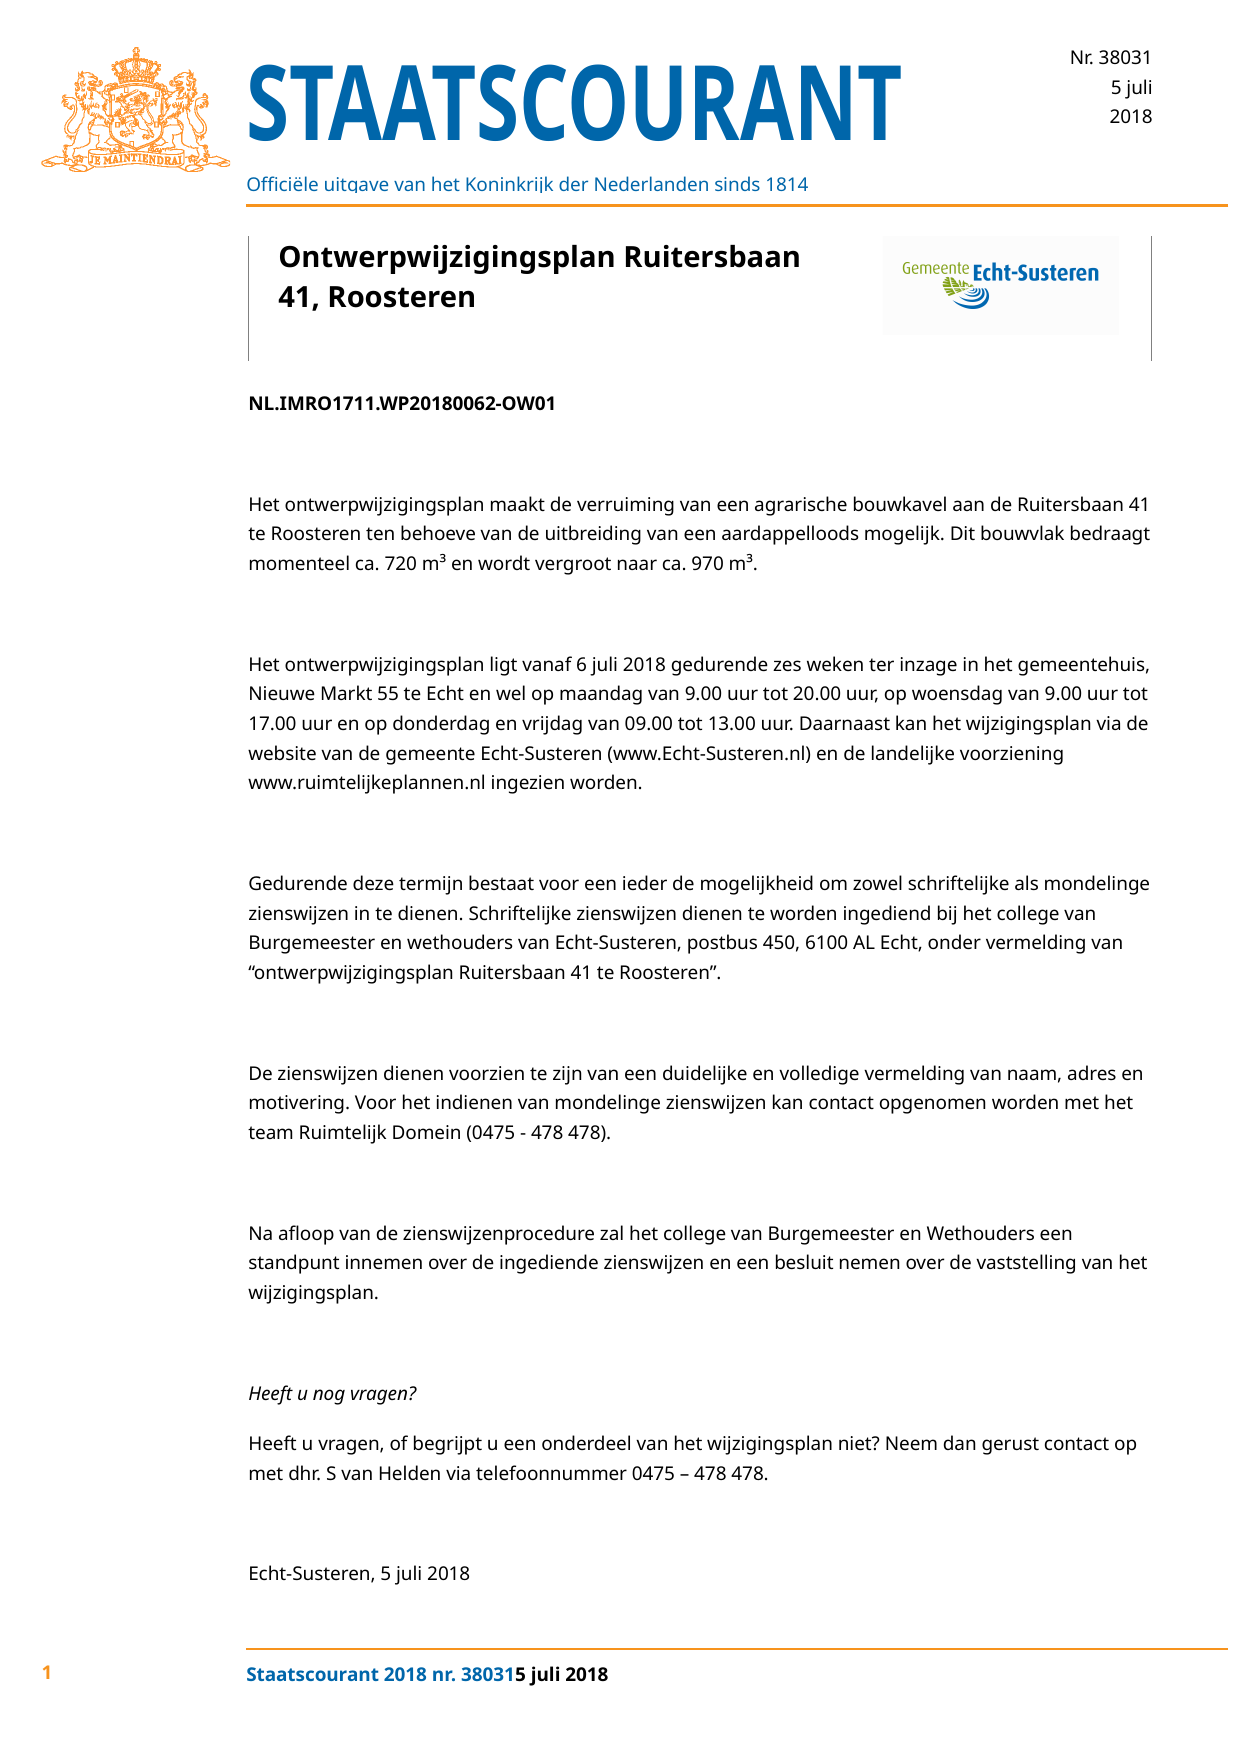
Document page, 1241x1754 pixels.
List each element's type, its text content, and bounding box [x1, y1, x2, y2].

text Het ontwerpwijzigingsplan maakt de verruiming van een agrarische bouwkavel aan de Ruitersbaan 41 te Roosteren ten behoeve van de uitbreiding van een aardappelloods mogelijk. Dit bouwvlak bedraagt momenteel ca. 720 m³ en wordt vergroot naar ca. 970 m³. [248, 491, 1152, 576]
text Na afloop van de zienswijzenprocedure zal het college van Burgemeester en Wethouders een standpunt innemen over de ingediende zienswijzen en een besluit nemen over de vaststelling van het wijzigingsplan. [248, 1220, 1152, 1304]
text NL.IMRO1711.WP20180062-OW01 [248, 390, 1152, 416]
text Heeft u vragen, of begrijpt u een onderdeel van het wijzigingsplan niet? Neem dan gerust contact op met dhr. S van Helden via telefoonnummer 0475 – 478 478. [248, 1430, 1152, 1485]
text Echt-Susteren, 5 juli 2018 [248, 1561, 1152, 1586]
picture [882, 236, 1119, 335]
table_header Ontwerpwijzigingsplan Ruitersbaan 41, Roosteren [249, 236, 850, 361]
text Het ontwerpwijzigingsplan ligt vanaf 6 juli 2018 gedurende zes weken ter inzage in het gemeentehuis, Nieuwe Markt 55 te Echt en wel op maandag van 9.00 uur tot 20.00 uur, op woensdag van 9.00 uur tot 17.00 uur en op donderdag en vrijdag van 09.00 tot 13.00 uur. Daarnaast kan het wijzigingsplan via de website van de gemeente Echt-Susteren (www.Echt-Susteren.nl) en de landelijke voorziening www.ruimtelijkeplannen.nl ingezien worden. [248, 651, 1152, 795]
text Gedurende deze termijn bestaat voor een ieder de mogelijkheid om zowel schriftelijke als mondelinge zienswijzen in te dienen. Schriftelijke zienswijzen dienen te worden ingediend bij het college van Burgemeester en wethouders van Echt-Susteren, postbus 450, 6100 AL Echt, onder vermelding van “ontwerpwijzigingsplan Ruitersbaan 41 te Roosteren”. [248, 870, 1152, 984]
picture [41, 47, 231, 172]
text De zienswijzen dienen voorzien te zijn van een duidelijke en volledige vermelding van naam, adres en motivering. Voor het indienen van mondelinge zienswijzen kan contact opgenomen worden met het team Ruimtelijk Domein (0475 - 478 478). [248, 1060, 1152, 1144]
text Heeft u nog vragen? [248, 1380, 1152, 1405]
table_header [850, 236, 1151, 361]
